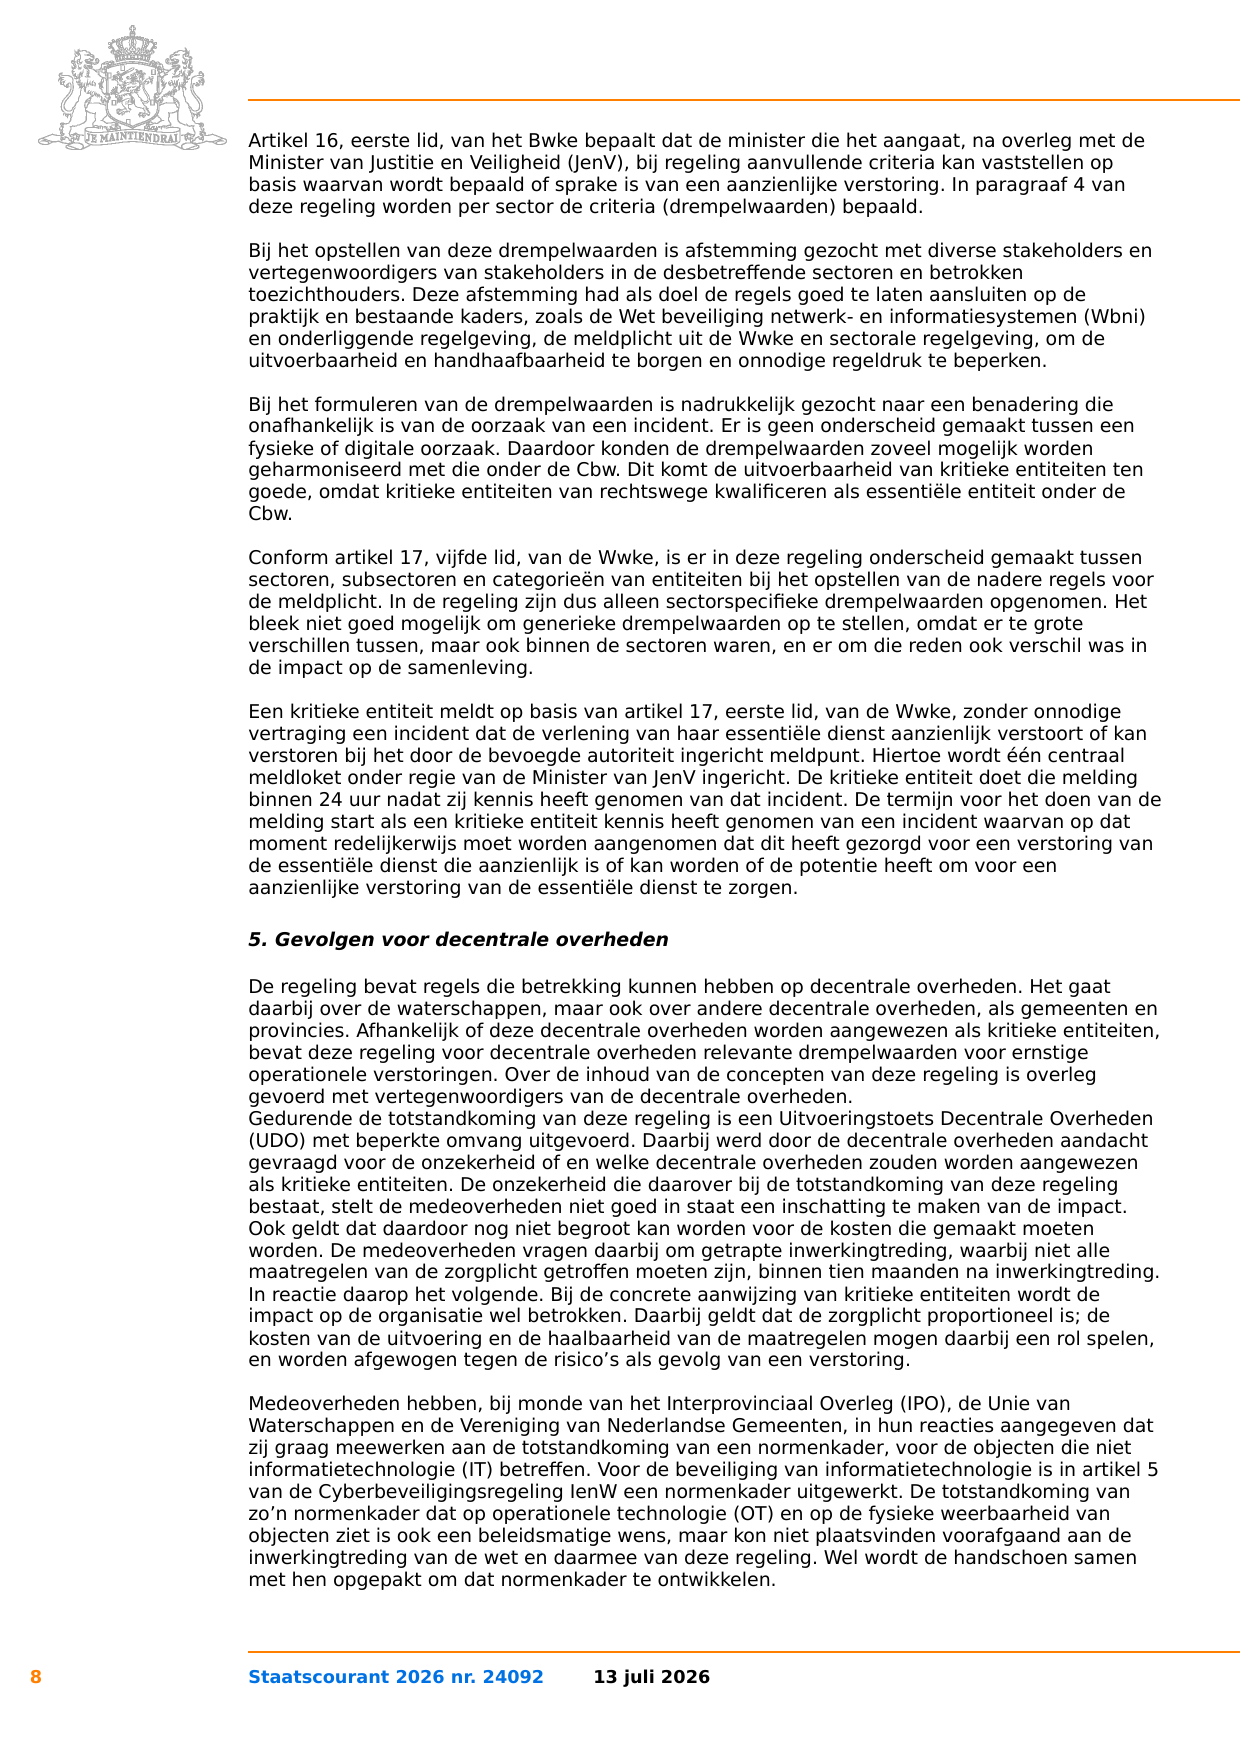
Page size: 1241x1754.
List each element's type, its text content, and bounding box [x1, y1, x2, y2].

text Een kritieke entiteit meldt op basis van artikel 17, eerste lid, van de Wwke, zonder onnodige vertraging een incident dat de verlening van haar essentiële dienst aanzienlijk verstoort of kan verstoren bij het door de bevoegde autoriteit ingericht meldpunt. Hiertoe wordt één centraal meldloket onder regie van de Minister van JenV ingericht. De kritieke entiteit doet die melding binnen 24 uur nadat zij kennis heeft genomen van dat incident. De termijn voor het doen van de melding start als een kritieke entiteit kennis heeft genomen van een incident waarvan op dat moment redelijkerwijs moet worden aangenomen dat dit heeft gezorgd voor een verstoring van de essentiële dienst die aanzienlijk is of kan worden of de potentie heeft om voor een aanzienlijke verstoring van de essentiële dienst te zorgen. [248, 701, 1163, 899]
picture [38, 25, 227, 150]
text Conform artikel 17, vijfde lid, van de Wwke, is er in deze regeling onderscheid gemaakt tussen sectoren, subsectoren en categorieën van entiteiten bij het opstellen van de nadere regels voor de meldplicht. In de regeling zijn dus alleen sectorspecifieke drempelwaarden opgenomen. Het bleek niet goed mogelijk om generieke drempelwaarden op te stellen, omdat er te grote verschillen tussen, maar ook binnen de sectoren waren, en er om die reden ook verschil was in de impact op de samenleving. [248, 547, 1163, 679]
text Medeoverheden hebben, bij monde van het Interprovinciaal Overleg (IPO), de Unie van Waterschappen en de Vereniging van Nederlandse Gemeenten, in hun reacties aangegeven dat zij graag meewerken aan de totstandkoming van een normenkader, voor de objecten die niet informatietechnologie (IT) betreffen. Voor de beveiliging van informatietechnologie is in artikel 5 van de Cyberbeveiligingsregeling IenW een normenkader uitgewerkt. De totstandkoming van zo’n normenkader dat op operationele technologie (OT) en op de fysieke weerbaarheid van objecten ziet is ook een beleidsmatige wens, maar kon niet plaatsvinden voorafgaand aan de inwerkingtreding van de wet en daarmee van deze regeling. Wel wordt de handschoen samen met hen opgepakt om dat normenkader te ontwikkelen. [248, 1393, 1163, 1591]
text Gedurende de totstandkoming van deze regeling is een Uitvoeringstoets Decentrale Overheden (UDO) met beperkte omvang uitgevoerd. Daarbij werd door de decentrale overheden aandacht gevraagd voor de onzekerheid of en welke decentrale overheden zouden worden aangewezen als kritieke entiteiten. De onzekerheid die daarover bij de totstandkoming van deze regeling bestaat, stelt de medeoverheden niet goed in staat een inschatting te maken van de impact. Ook geldt dat daardoor nog niet begroot kan worden voor de kosten die gemaakt moeten worden. De medeoverheden vragen daarbij om getrapte inwerkingtreding, waarbij niet alle maatregelen van de zorgplicht getroffen moeten zijn, binnen tien maanden na inwerkingtreding. In reactie daarop het volgende. Bij de concrete aanwijzing van kritieke entiteiten wordt de impact op de organisatie wel betrokken. Daarbij geldt dat de zorgplicht proportioneel is; de kosten van de uitvoering en de haalbaarheid van de maatregelen mogen daarbij een rol spelen, en worden afgewogen tegen de risico’s als gevolg van een verstoring. [248, 1108, 1163, 1371]
text De regeling bevat regels die betrekking kunnen hebben op decentrale overheden. Het gaat daarbij over de waterschappen, maar ook over andere decentrale overheden, als gemeenten en provincies. Afhankelijk of deze decentrale overheden worden aangewezen als kritieke entiteiten, bevat deze regeling voor decentrale overheden relevante drempelwaarden voor ernstige operationele verstoringen. Over de inhoud van de concepten van deze regeling is overleg gevoerd met vertegenwoordigers van de decentrale overheden. [248, 976, 1163, 1108]
text Artikel 16, eerste lid, van het Bwke bepaalt dat de minister die het aangaat, na overleg met de Minister van Justitie en Veiligheid (JenV), bij regeling aanvullende criteria kan vaststellen op basis waarvan wordt bepaald of sprake is van een aanzienlijke verstoring. In paragraaf 4 van deze regeling worden per sector de criteria (drempelwaarden) bepaald. [248, 130, 1163, 218]
text Bij het formuleren van de drempelwaarden is nadrukkelijk gezocht naar een benadering die onafhankelijk is van de oorzaak van een incident. Er is geen onderscheid gemaakt tussen een fysieke of digitale oorzaak. Daardoor konden de drempelwaarden zoveel mogelijk worden geharmoniseerd met die onder de Cbw. Dit komt de uitvoerbaarheid van kritieke entiteiten ten goede, omdat kritieke entiteiten van rechtswege kwalificeren als essentiële entiteit onder de Cbw. [248, 393, 1163, 525]
subtitle 5. Gevolgen voor decentrale overheden [248, 929, 1163, 951]
text Bij het opstellen van deze drempelwaarden is afstemming gezocht met diverse stakeholders en vertegenwoordigers van stakeholders in de desbetreffende sectoren en betrokken toezichthouders. Deze afstemming had als doel de regels goed te laten aansluiten op de praktijk en bestaande kaders, zoals de Wet beveiliging netwerk- en informatiesystemen (Wbni) en onderliggende regelgeving, de meldplicht uit de Wwke en sectorale regelgeving, om de uitvoerbaarheid en handhaafbaarheid te borgen en onnodige regeldruk te beperken. [248, 240, 1163, 372]
